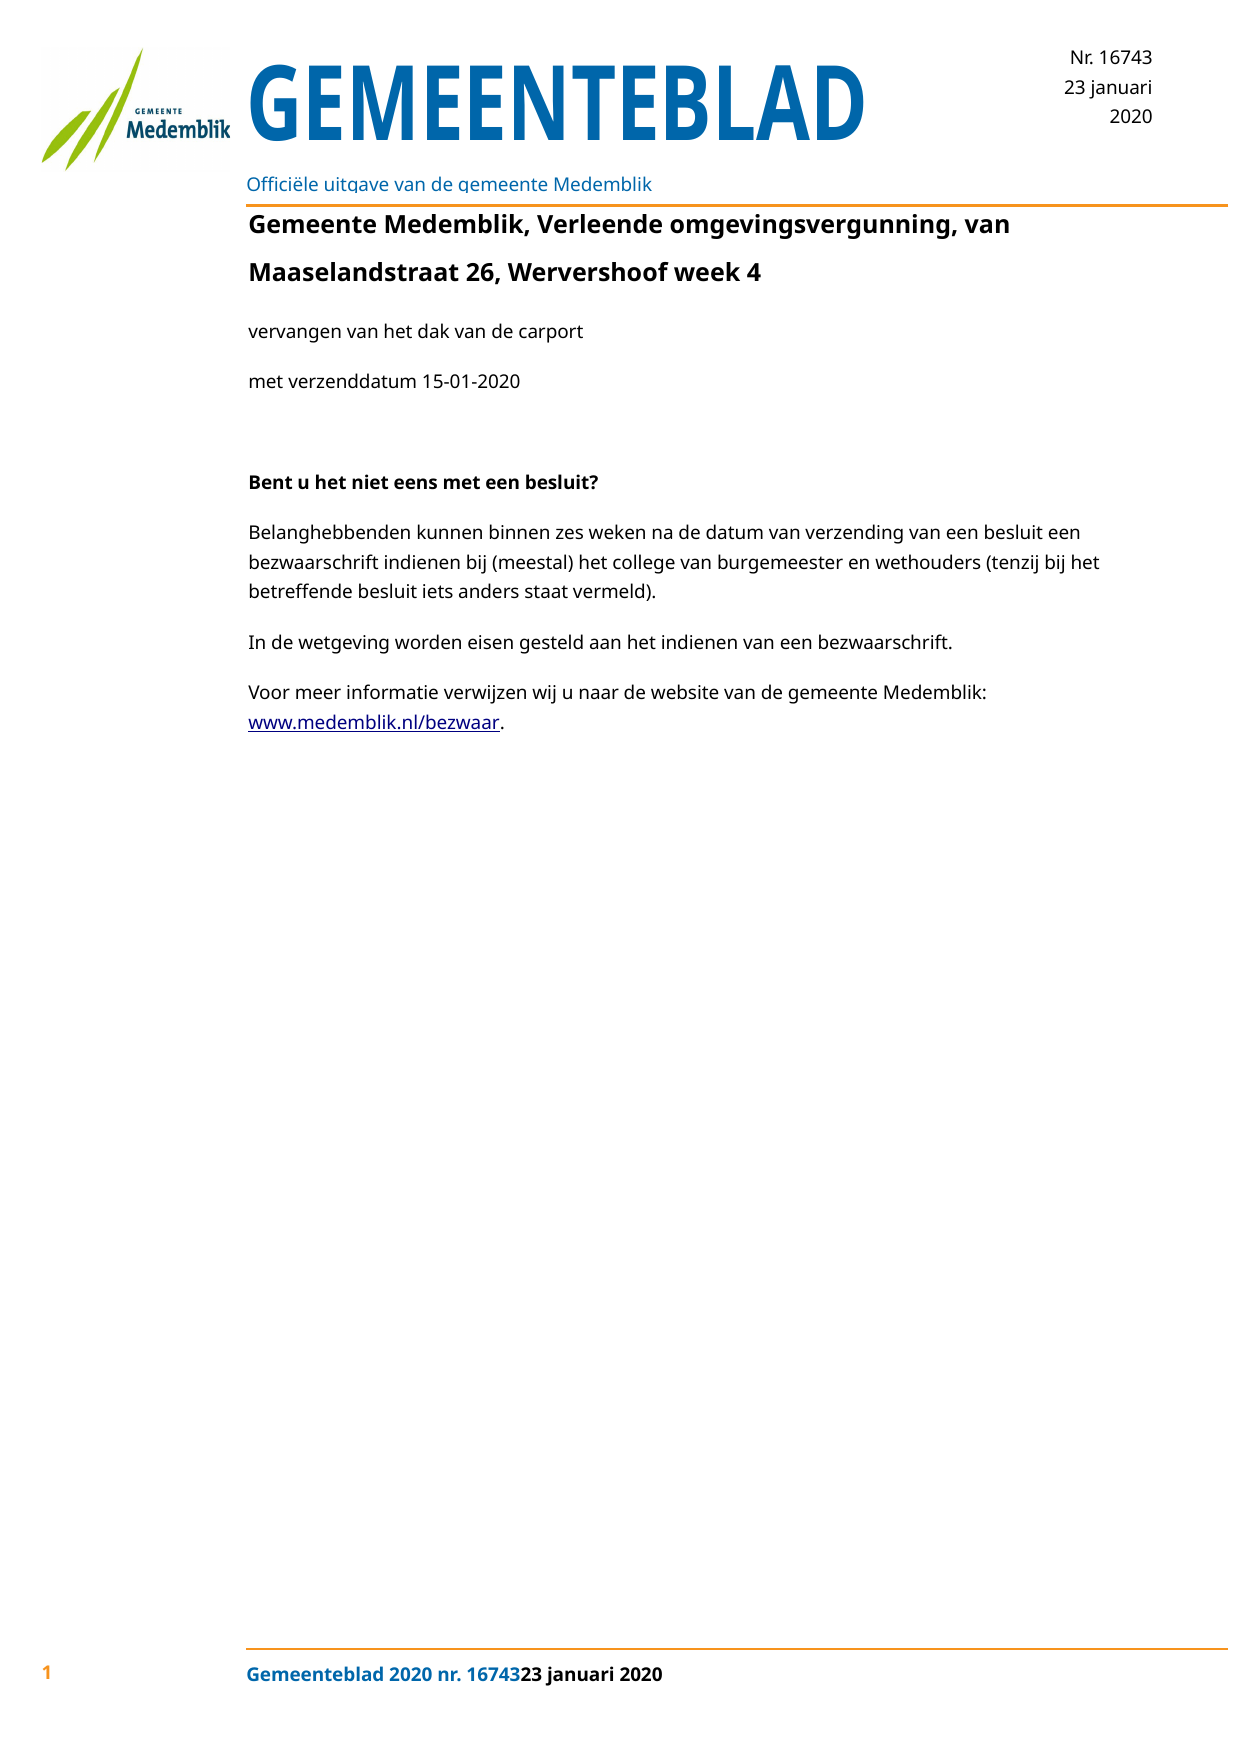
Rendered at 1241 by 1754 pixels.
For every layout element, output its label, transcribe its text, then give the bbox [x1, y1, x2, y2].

picture [41, 47, 231, 172]
text Gemeente Medemblik, Verleende omgevingsvergunning, van Maaselandstraat 26, Wervershoof week 4 [248, 207, 1152, 288]
text met verzenddatum 15-01-2020 [248, 368, 1152, 394]
text Belanghebbenden kunnen binnen zes weken na de datum van verzending van een besluit een bezwaarschrift indienen bij (meestal) het college van burgemeester en wethouders (tenzij bij het betreffende besluit iets anders staat vermeld). [248, 519, 1152, 604]
text Voor meer informatie verwijzen wij u naar de website van de gemeente Medemblik: www.medemblik.nl/bezwaar. [248, 679, 1152, 735]
text vervangen van het dak van de carport [248, 318, 1152, 344]
text Bent u het niet eens met een besluit? [248, 469, 1152, 495]
text In de wetgeving worden eisen gesteld aan het indienen van een bezwaarschrift. [248, 629, 1152, 655]
